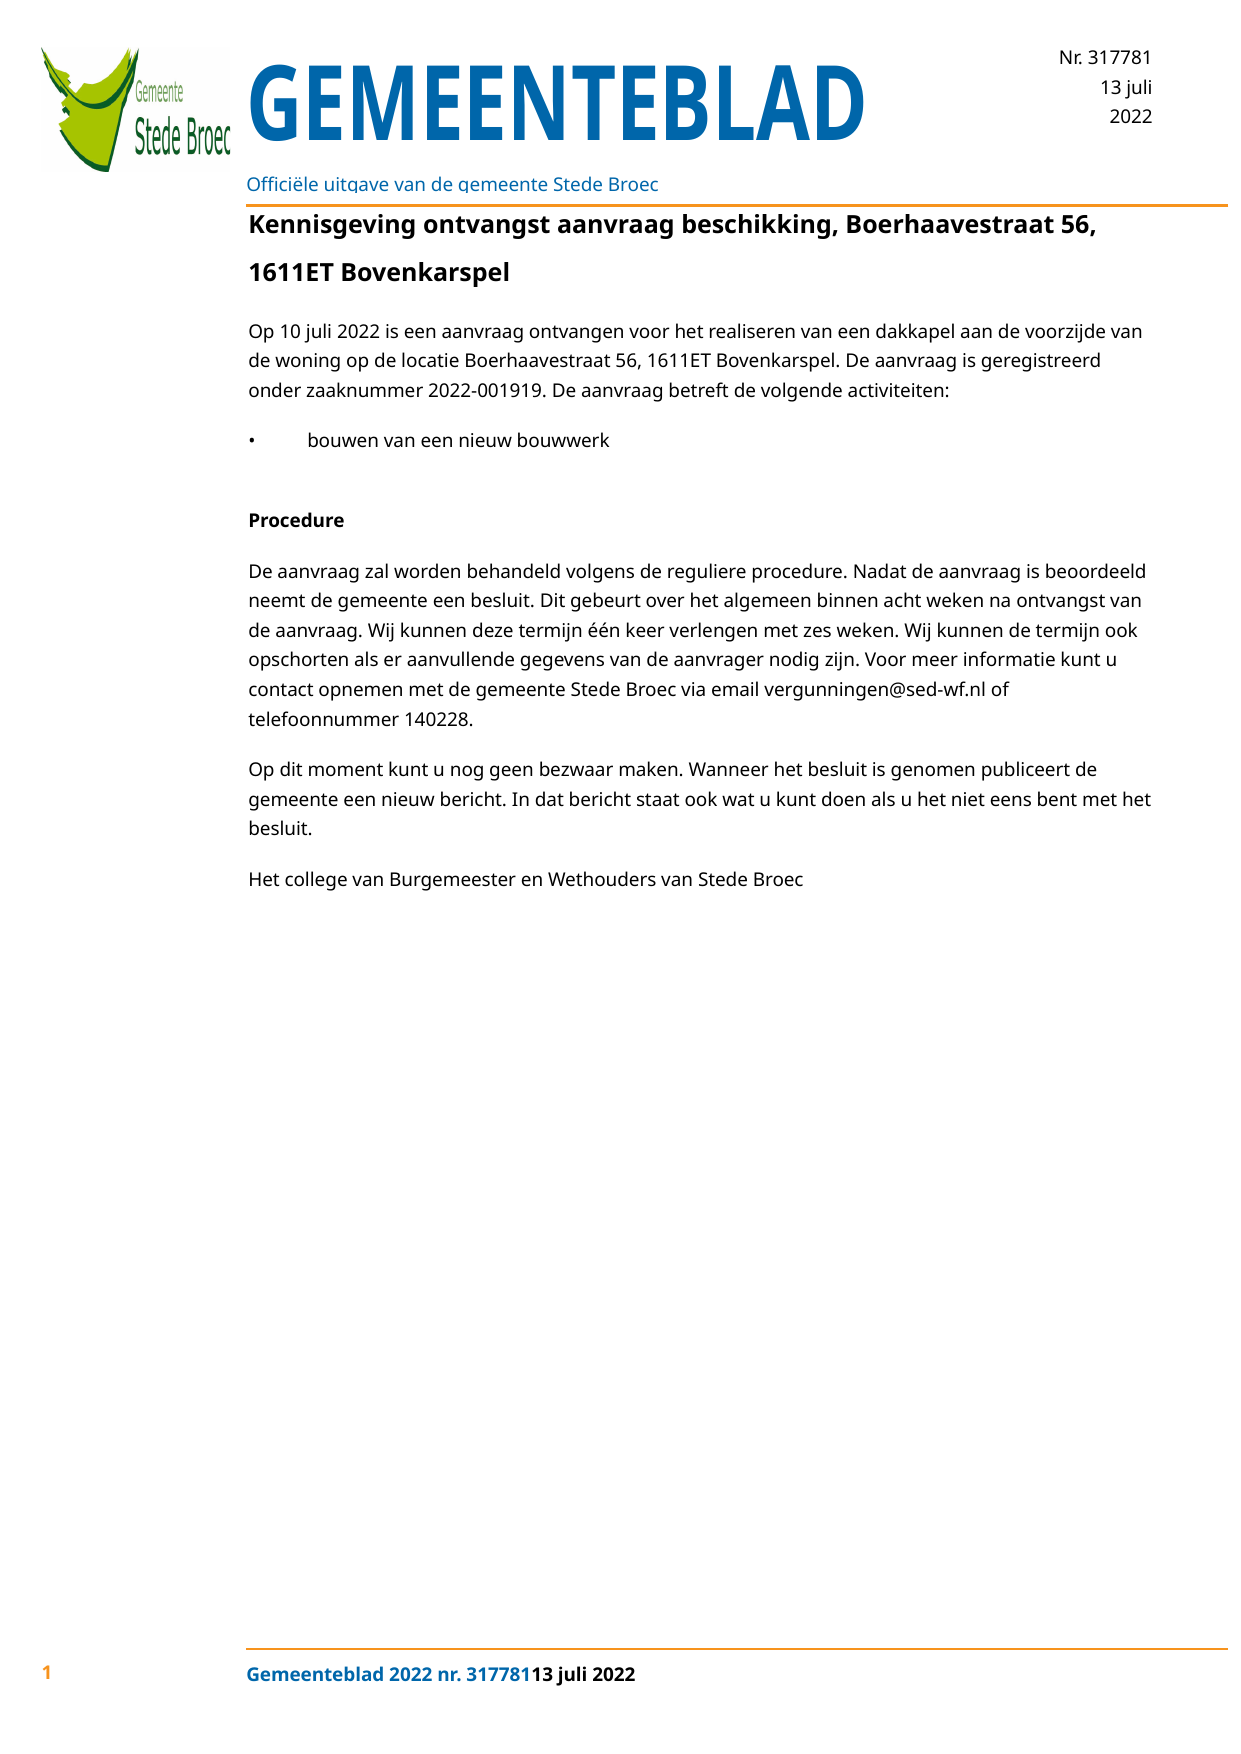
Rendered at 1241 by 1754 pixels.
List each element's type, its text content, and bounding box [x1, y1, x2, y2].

text Op 10 juli 2022 is een aanvraag ontvangen voor het realiseren van een dakkapel aan de voorzijde van de woning op de locatie Boerhaavestraat 56, 1611ET Bovenkarspel. De aanvraag is geregistreerd onder zaaknummer 2022-001919. De aanvraag betreft de volgende activiteiten: [248, 318, 1152, 403]
text Het college van Burgemeester en Wethouders van Stede Broec [248, 866, 1152, 892]
text Procedure [248, 507, 1152, 533]
picture [41, 47, 231, 172]
list bouwen van een nieuw bouwwerk [248, 427, 1152, 453]
text Op dit moment kunt u nog geen bezwaar maken. Wanneer het besluit is genomen publiceert de gemeente een nieuw bericht. In dat bericht staat ook wat u kunt doen als u het niet eens bent met het besluit. [248, 756, 1152, 841]
text Kennisgeving ontvangst aanvraag beschikking, Boerhaavestraat 56, 1611ET Bovenkarspel [248, 207, 1152, 288]
text De aanvraag zal worden behandeld volgens de reguliere procedure. Nadat de aanvraag is beoordeeld neemt de gemeente een besluit. Dit gebeurt over het algemeen binnen acht weken na ontvangst van de aanvraag. Wij kunnen deze termijn één keer verlengen met zes weken. Wij kunnen de termijn ook opschorten als er aanvullende gegevens van de aanvrager nodig zijn. Voor meer informatie kunt u contact opnemen met de gemeente Stede Broec via email vergunningen@sed-wf.nl of telefoonnummer 140228. [248, 558, 1152, 732]
